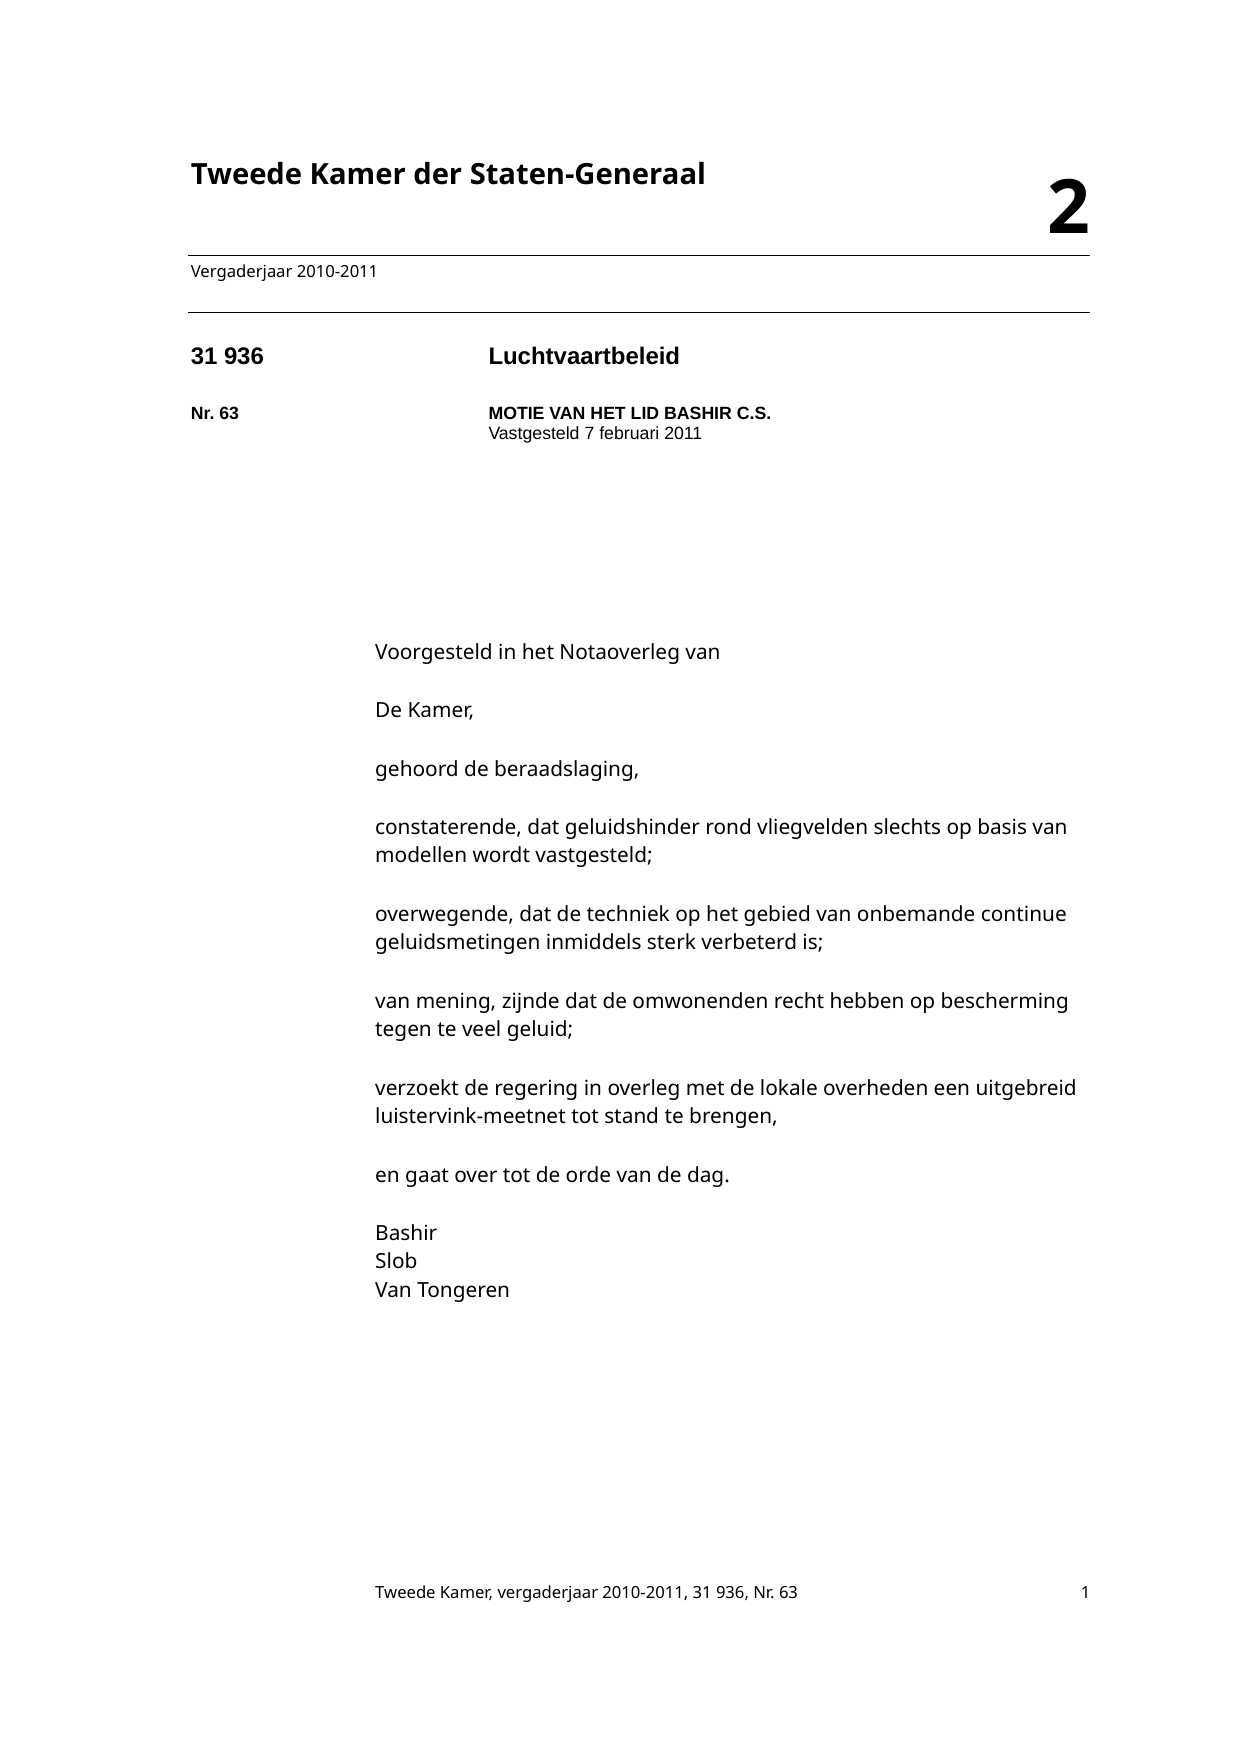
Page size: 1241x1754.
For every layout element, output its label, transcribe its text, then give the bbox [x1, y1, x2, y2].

table_cell MOTIE VAN HET LID BASHIR C.S. Vastgesteld 7 februari 2011 [485, 399, 1090, 518]
text verzoekt de regering in overleg met de lokale overheden een uitgebreid luistervink-meetnet tot stand te brengen, [375, 1073, 1090, 1130]
table_header 2 [910, 150, 1090, 255]
table_cell Vergaderjaar 2010-2011 [188, 256, 485, 312]
table_cell [485, 313, 1090, 339]
text De Kamer, [375, 695, 1090, 724]
text constaterende, dat geluidshinder rond vliegvelden slechts op basis van modellen wordt vastgesteld; [375, 812, 1090, 869]
table_header Tweede Kamer der Staten-Generaal [188, 150, 909, 255]
table_cell Luchtvaartbeleid [485, 339, 1090, 399]
text gehoord de beraadslaging, [375, 754, 1090, 782]
table_cell [485, 256, 1090, 312]
text Bashir [375, 1218, 1090, 1247]
text Van Tongeren [375, 1275, 1090, 1303]
table_cell 31 936 [188, 339, 485, 399]
text overwegende, dat de techniek op het gebied van onbemande continue geluidsmetingen inmiddels sterk verbeterd is; [375, 899, 1090, 956]
table_cell Nr. 63 [188, 399, 485, 518]
text Voorgesteld in het Notaoverleg van [375, 637, 1090, 665]
table_cell [188, 313, 485, 339]
text Slob [375, 1247, 1090, 1275]
text en gaat over tot de orde van de dag. [375, 1160, 1090, 1188]
text van mening, zijnde dat de omwonenden recht hebben op bescherming tegen te veel geluid; [375, 986, 1090, 1043]
